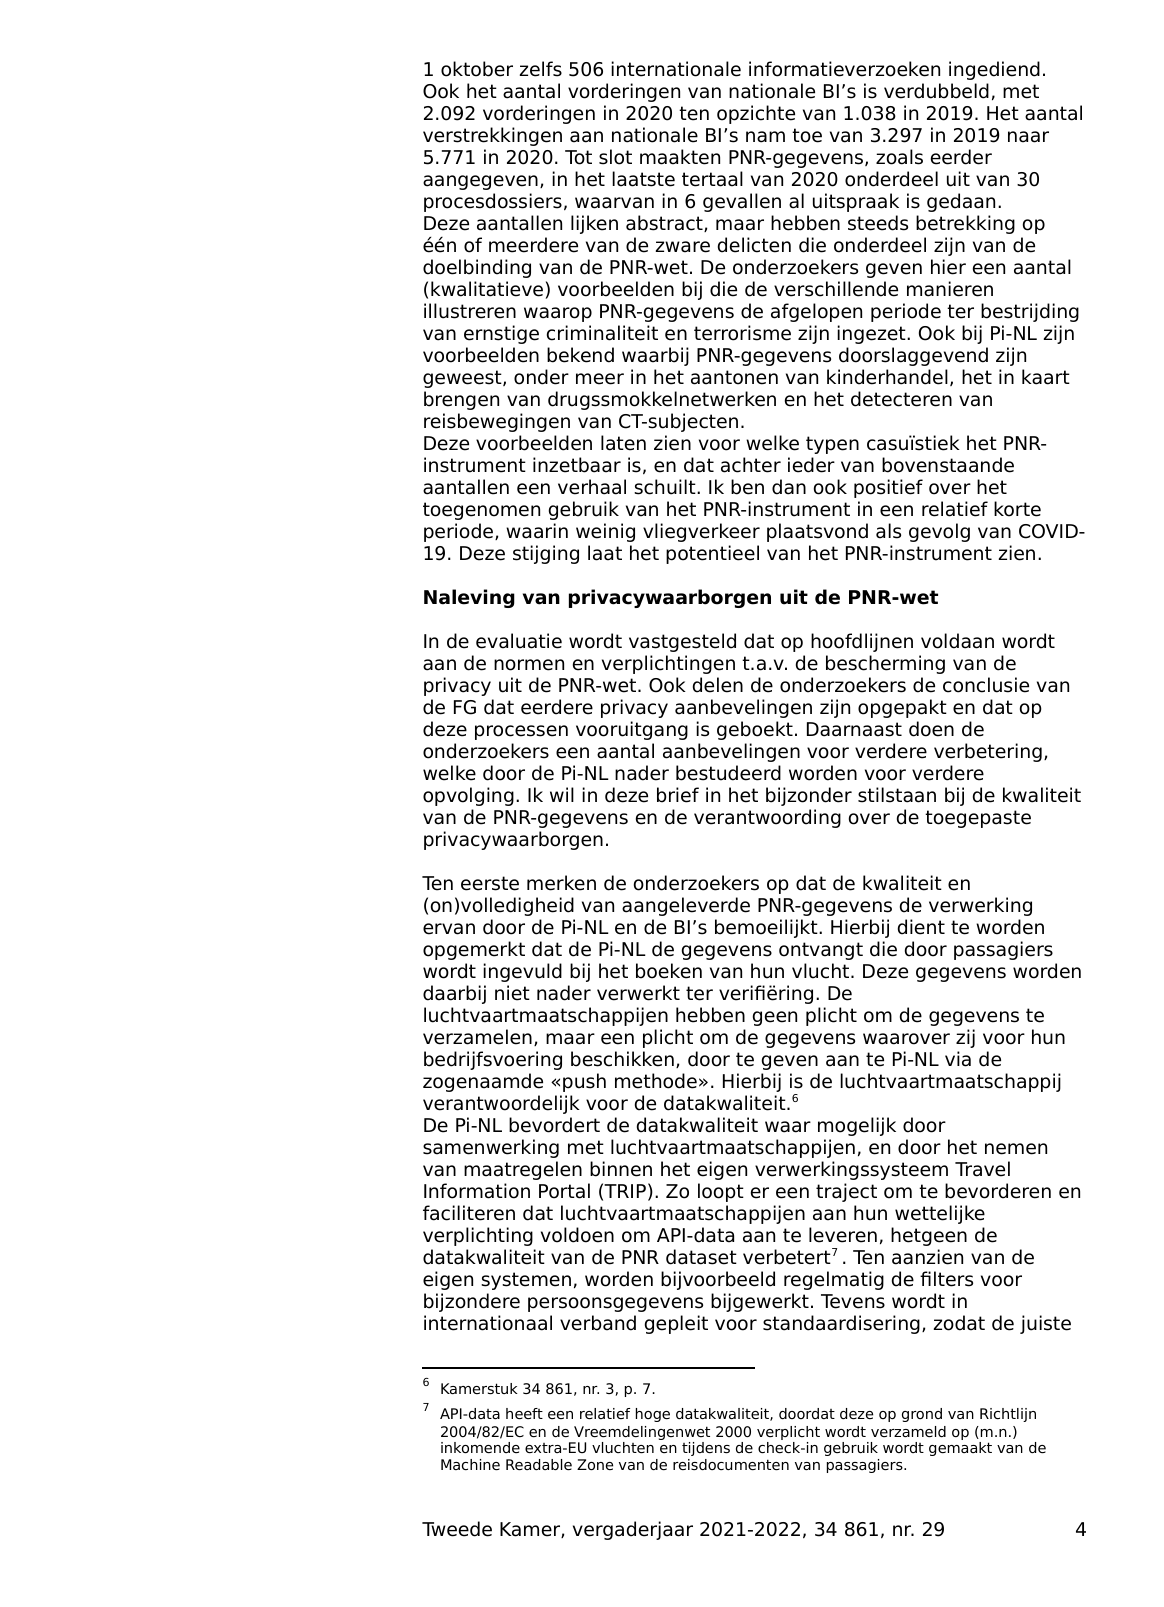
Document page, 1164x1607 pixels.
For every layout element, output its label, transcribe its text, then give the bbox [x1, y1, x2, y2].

text Kamerstuk 34 861, nr. 3, p. 7. [422, 1377, 1087, 1399]
text Deze voorbeelden laten zien voor welke typen casuïstiek het PNR-instrument inzetbaar is, en dat achter ieder van bovenstaande aantallen een verhaal schuilt. Ik ben dan ook positief over het toegenomen gebruik van het PNR-instrument in een relatief korte periode, waarin weinig vliegverkeer plaatsvond als gevolg van COVID-19. Deze stijging laat het potentieel van het PNR-instrument zien. [422, 433, 1087, 564]
subtitle Naleving van privacywaarborgen uit de PNR-wet [422, 587, 1087, 609]
text De Pi-NL bevordert de datakwaliteit waar mogelijk door samenwerking met luchtvaartmaatschappijen, en door het nemen van maatregelen binnen het eigen verwerkingssysteem Travel Information Portal (TRIP). Zo loopt er een traject om te bevorderen en faciliteren dat luchtvaartmaatschappijen aan hun wettelijke verplichting voldoen om API-data aan te leveren, hetgeen de datakwaliteit van de PNR dataset verbetert. Ten aanzien van de eigen systemen, worden bijvoorbeeld regelmatig de filters voor bijzondere persoonsgegevens bijgewerkt. Tevens wordt in internationaal verband gepleit voor standaardisering, zodat de juiste [422, 1115, 1087, 1334]
text Deze aantallen lijken abstract, maar hebben steeds betrekking op één of meerdere van de zware delicten die onderdeel zijn van de doelbinding van de PNR-wet. De onderzoekers geven hier een aantal (kwalitatieve) voorbeelden bij die de verschillende manieren illustreren waarop PNR-gegevens de afgelopen periode ter bestrijding van ernstige criminaliteit en terrorisme zijn ingezet. Ook bij Pi-NL zijn voorbeelden bekend waarbij PNR-gegevens doorslaggevend zijn geweest, onder meer in het aantonen van kinderhandel, het in kaart brengen van drugssmokkelnetwerken en het detecteren van reisbewegingen van CT-subjecten. [422, 213, 1087, 433]
text API-data heeft een relatief hoge datakwaliteit, doordat deze op grond van Richtlijn 2004/82/EC en de Vreemdelingenwet 2000 verplicht wordt verzameld op (m.n.) inkomende extra-EU vluchten en tijdens de check-in gebruik wordt gemaakt van de Machine Readable Zone van de reisdocumenten van passagiers. [422, 1402, 1087, 1474]
text Ten eerste merken de onderzoekers op dat de kwaliteit en (on)volledigheid van aangeleverde PNR-gegevens de verwerking ervan door de Pi-NL en de BI’s bemoeilijkt. Hierbij dient te worden opgemerkt dat de Pi-NL de gegevens ontvangt die door passagiers wordt ingevuld bij het boeken van hun vlucht. Deze gegevens worden daarbij niet nader verwerkt ter verifiëring. De luchtvaartmaatschappijen hebben geen plicht om de gegevens te verzamelen, maar een plicht om de gegevens waarover zij voor hun bedrijfsvoering beschikken, door te geven aan te Pi-NL via de zogenaamde «push methode». Hierbij is de luchtvaartmaatschappij verantwoordelijk voor de datakwaliteit. [422, 873, 1087, 1115]
text In de evaluatie wordt vastgesteld dat op hoofdlijnen voldaan wordt aan de normen en verplichtingen t.a.v. de bescherming van de privacy uit de PNR-wet. Ook delen de onderzoekers de conclusie van de FG dat eerdere privacy aanbevelingen zijn opgepakt en dat op deze processen vooruitgang is geboekt. Daarnaast doen de onderzoekers een aantal aanbevelingen voor verdere verbetering, welke door de Pi-NL nader bestudeerd worden voor verdere opvolging. Ik wil in deze brief in het bijzonder stilstaan bij de kwaliteit van de PNR-gegevens en de verantwoording over de toegepaste privacywaarborgen. [422, 631, 1087, 851]
text 1 oktober zelfs 506 internationale informatieverzoeken ingediend. Ook het aantal vorderingen van nationale BI’s is verdubbeld, met 2.092 vorderingen in 2020 ten opzichte van 1.038 in 2019. Het aantal verstrekkingen aan nationale BI’s nam toe van 3.297 in 2019 naar 5.771 in 2020. Tot slot maakten PNR-gegevens, zoals eerder aangegeven, in het laatste tertaal van 2020 onderdeel uit van 30 procesdossiers, waarvan in 6 gevallen al uitspraak is gedaan. [422, 59, 1087, 213]
